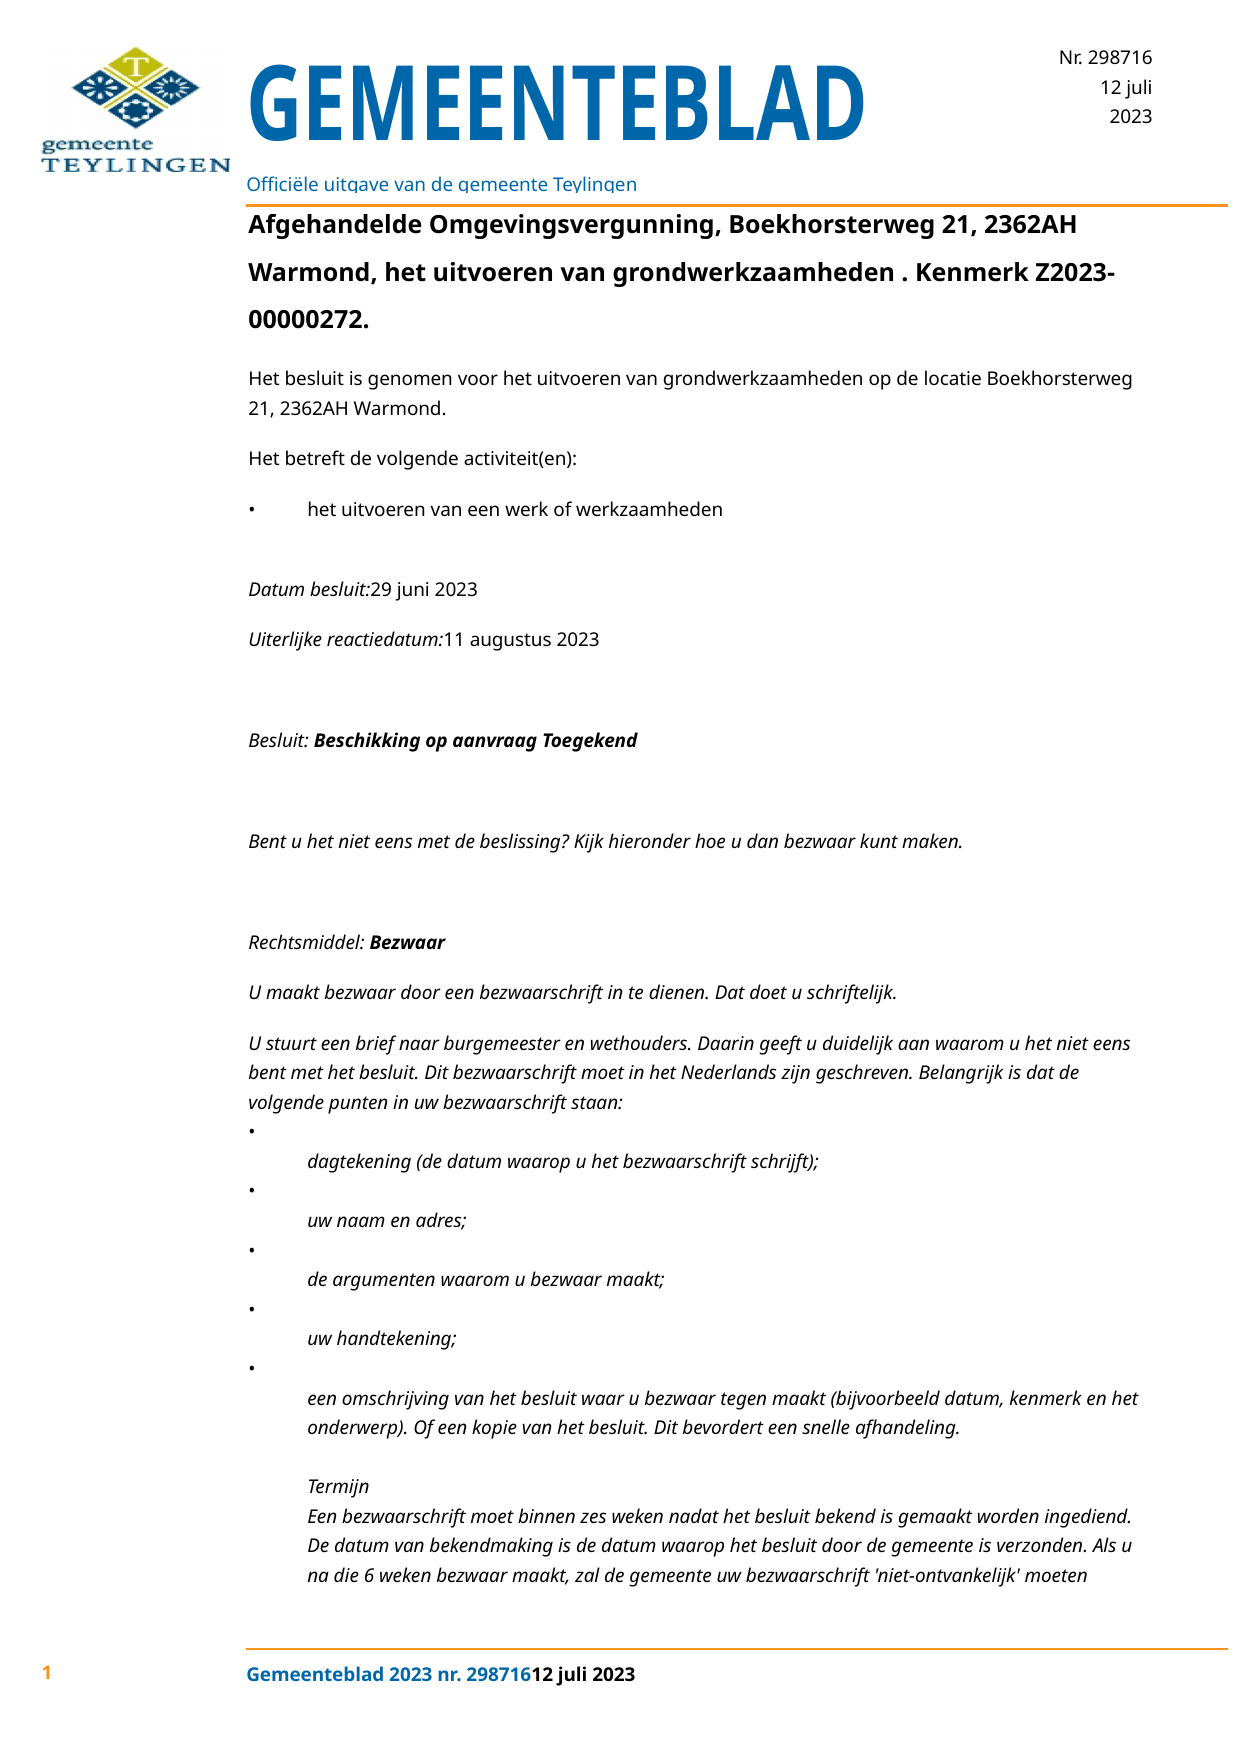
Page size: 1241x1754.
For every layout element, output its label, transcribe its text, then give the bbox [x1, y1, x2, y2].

text Afgehandelde Omgevingsvergunning, Boekhorsterweg 21, 2362AH Warmond, het uitvoeren van grondwerkzaamheden . Kenmerk Z2023-00000272. [248, 207, 1152, 336]
list Een bezwaarschrift moet binnen zes weken nadat het besluit bekend is gemaakt worden ingediend. De datum van bekendmaking is de datum waarop het besluit door de gemeente is verzonden. Als u na die 6 weken bezwaar maakt, zal de gemeente uw bezwaarschrift 'niet-ontvankelijk' moeten [248, 1503, 1152, 1588]
text U maakt bezwaar door een bezwaarschrift in te dienen. Dat doet u schriftelijk. [248, 979, 1152, 1005]
text Bent u het niet eens met de beslissing? Kijk hieronder hoe u dan bezwaar kunt maken. [248, 828, 1152, 854]
list Termijn [248, 1473, 1152, 1499]
text Rechtsmiddel: Bezwaar [248, 929, 1152, 954]
list dagtekening (de datum waarop u het bezwaarschrift schrijft); [248, 1148, 1152, 1174]
text U stuurt een brief naar burgemeester en wethouders. Daarin geeft u duidelijk aan waarom u het niet eens bent met het besluit. Dit bezwaarschrift moet in het Nederlands zijn geschreven. Belangrijk is dat de volgende punten in uw bezwaarschrift staan: [248, 1030, 1152, 1114]
list uw handtekening; [248, 1326, 1152, 1351]
text Het besluit is genomen voor het uitvoeren van grondwerkzaamheden op de locatie Boekhorsterweg 21, 2362AH Warmond. [248, 366, 1152, 421]
list uw naam en adres; [248, 1207, 1152, 1233]
text Uiterlijke reactiedatum:11 augustus 2023 [248, 626, 1152, 652]
list het uitvoeren van een werk of werkzaamheden [248, 496, 1152, 522]
text Het betreft de volgende activiteit(en): [248, 446, 1152, 471]
text Datum besluit:29 juni 2023 [248, 576, 1152, 602]
picture [41, 47, 231, 172]
list de argumenten waarom u bezwaar maakt; [248, 1266, 1152, 1292]
list een omschrijving van het besluit waar u bezwaar tegen maakt (bijvoorbeeld datum, kenmerk en het onderwerp). Of een kopie van het besluit. Dit bevordert een snelle afhandeling. [248, 1385, 1152, 1440]
text Besluit: Beschikking op aanvraag Toegekend [248, 727, 1152, 753]
